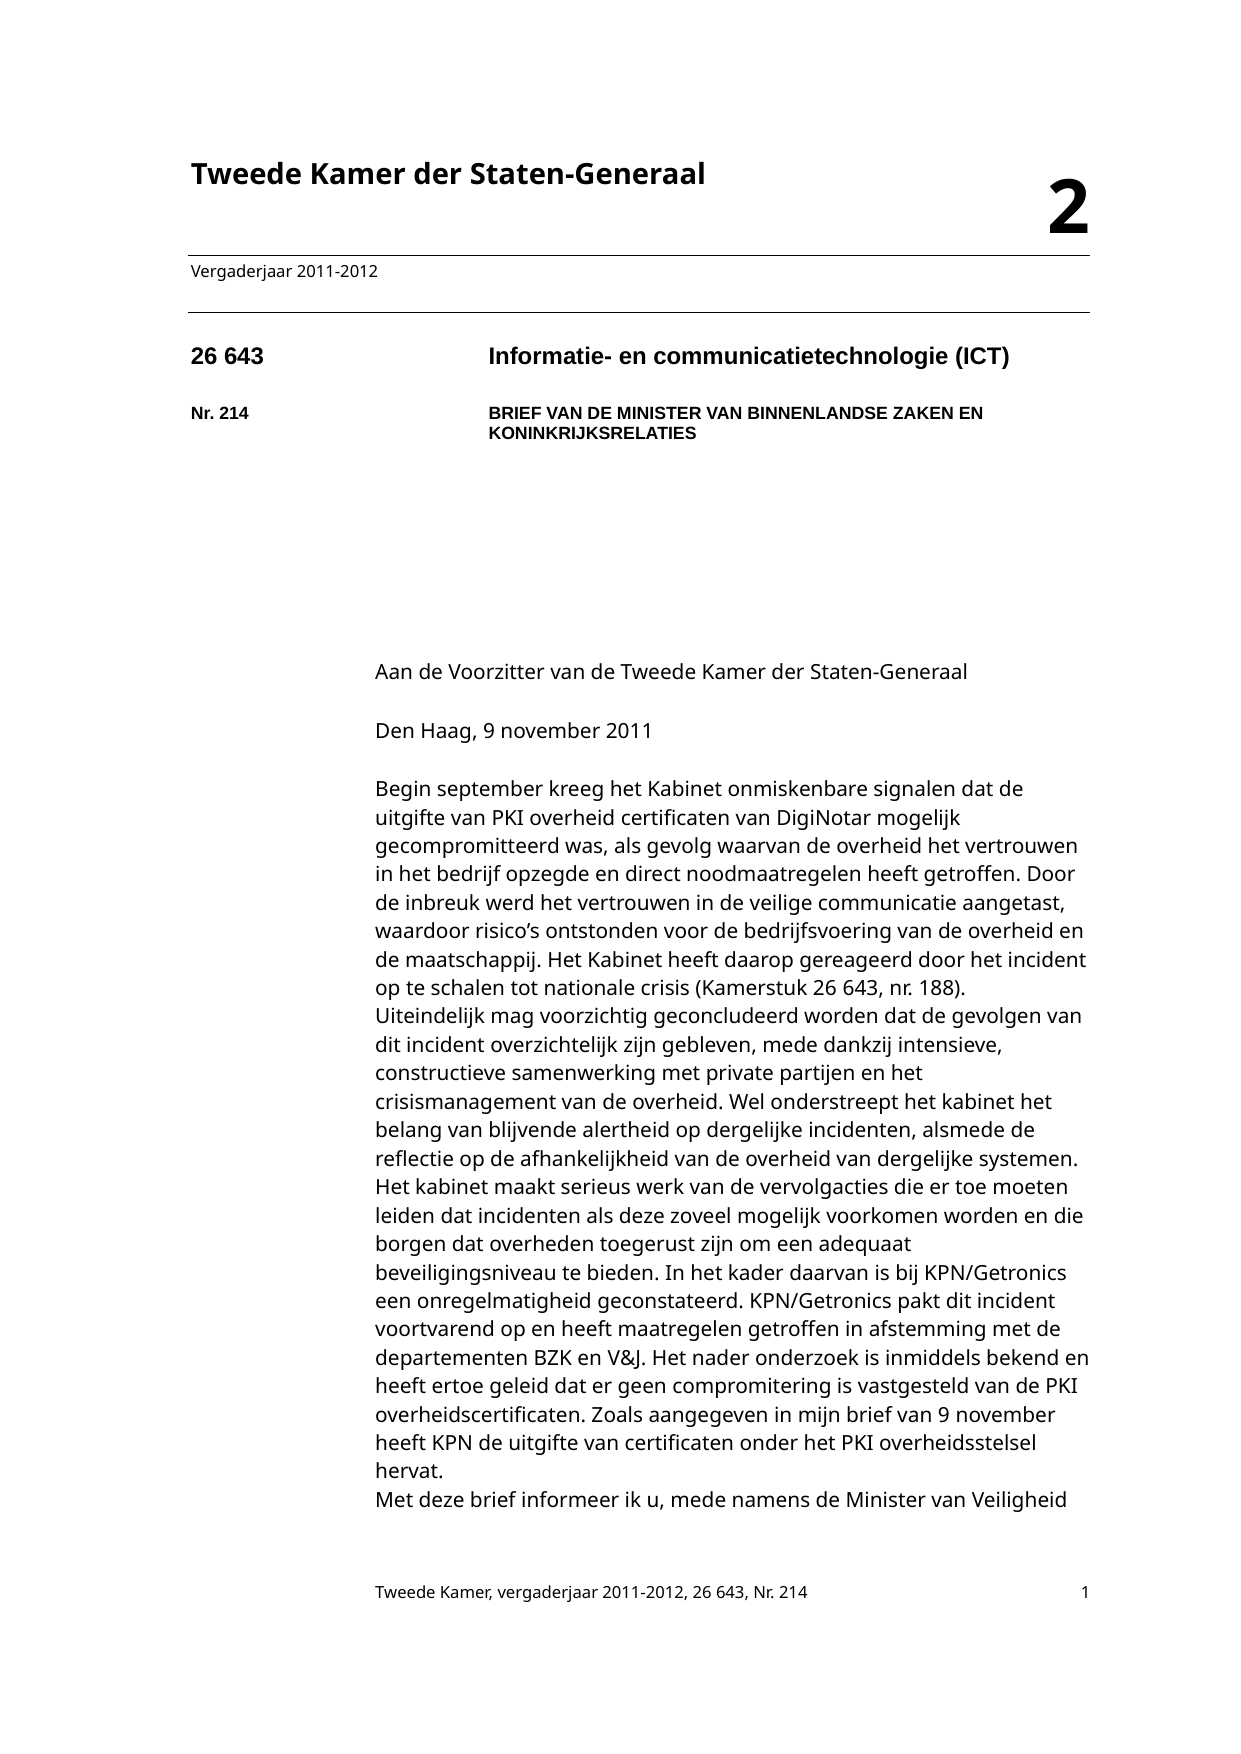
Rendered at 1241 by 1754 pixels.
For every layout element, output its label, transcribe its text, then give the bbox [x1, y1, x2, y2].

table_cell [485, 313, 1090, 339]
text Aan de Voorzitter van de Tweede Kamer der Staten-Generaal [375, 657, 1090, 686]
table_cell Informatie- en communicatietechnologie (ICT) [485, 339, 1090, 399]
text Uiteindelijk mag voorzichtig geconcludeerd worden dat de gevolgen van dit incident overzichtelijk zijn gebleven, mede dankzij intensieve, constructieve samenwerking met private partijen en het crisismanagement van de overheid. Wel onderstreept het kabinet het belang van blijvende alertheid op dergelijke incidenten, alsmede de reflectie op de afhankelijkheid van de overheid van dergelijke systemen. [375, 1002, 1090, 1172]
text Begin september kreeg het Kabinet onmiskenbare signalen dat de uitgifte van PKI overheid certificaten van DigiNotar mogelijk gecompromitteerd was, als gevolg waarvan de overheid het vertrouwen in het bedrijf opzegde en direct noodmaatregelen heeft getroffen. Door de inbreuk werd het vertrouwen in de veilige communicatie aangetast, waardoor risico’s ontstonden voor de bedrijfsvoering van de overheid en de maatschappij. Het Kabinet heeft daarop gereageerd door het incident op te schalen tot nationale crisis (Kamerstuk 26 643, nr. 188). [375, 774, 1090, 1002]
table_cell Vergaderjaar 2011-2012 [188, 256, 485, 312]
text Met deze brief informeer ik u, mede namens de Minister van Veiligheid [375, 1485, 1090, 1513]
table_header Tweede Kamer der Staten-Generaal [188, 150, 909, 255]
table_cell [485, 256, 1090, 312]
table_cell BRIEF VAN DE MINISTER VAN BINNENLANDSE ZAKEN EN KONINKRIJKSRELATIES [485, 399, 1090, 539]
table_header 2 [910, 150, 1090, 255]
text Den Haag, 9 november 2011 [375, 716, 1090, 744]
text Het kabinet maakt serieus werk van de vervolgacties die er toe moeten leiden dat incidenten als deze zoveel mogelijk voorkomen worden en die borgen dat overheden toegerust zijn om een adequaat beveiligingsniveau te bieden. In het kader daarvan is bij KPN/Getronics een onregelmatigheid geconstateerd. KPN/Getronics pakt dit incident voortvarend op en heeft maatregelen getroffen in afstemming met de departementen BZK en V&J. Het nader onderzoek is inmiddels bekend en heeft ertoe geleid dat er geen compromitering is vastgesteld van de PKI overheidscertificaten. Zoals aangegeven in mijn brief van 9 november heeft KPN de uitgifte van certificaten onder het PKI overheidsstelsel hervat. [375, 1172, 1090, 1485]
table_cell Nr. 214 [188, 399, 485, 539]
table_cell 26 643 [188, 339, 485, 399]
table_cell [188, 313, 485, 339]
